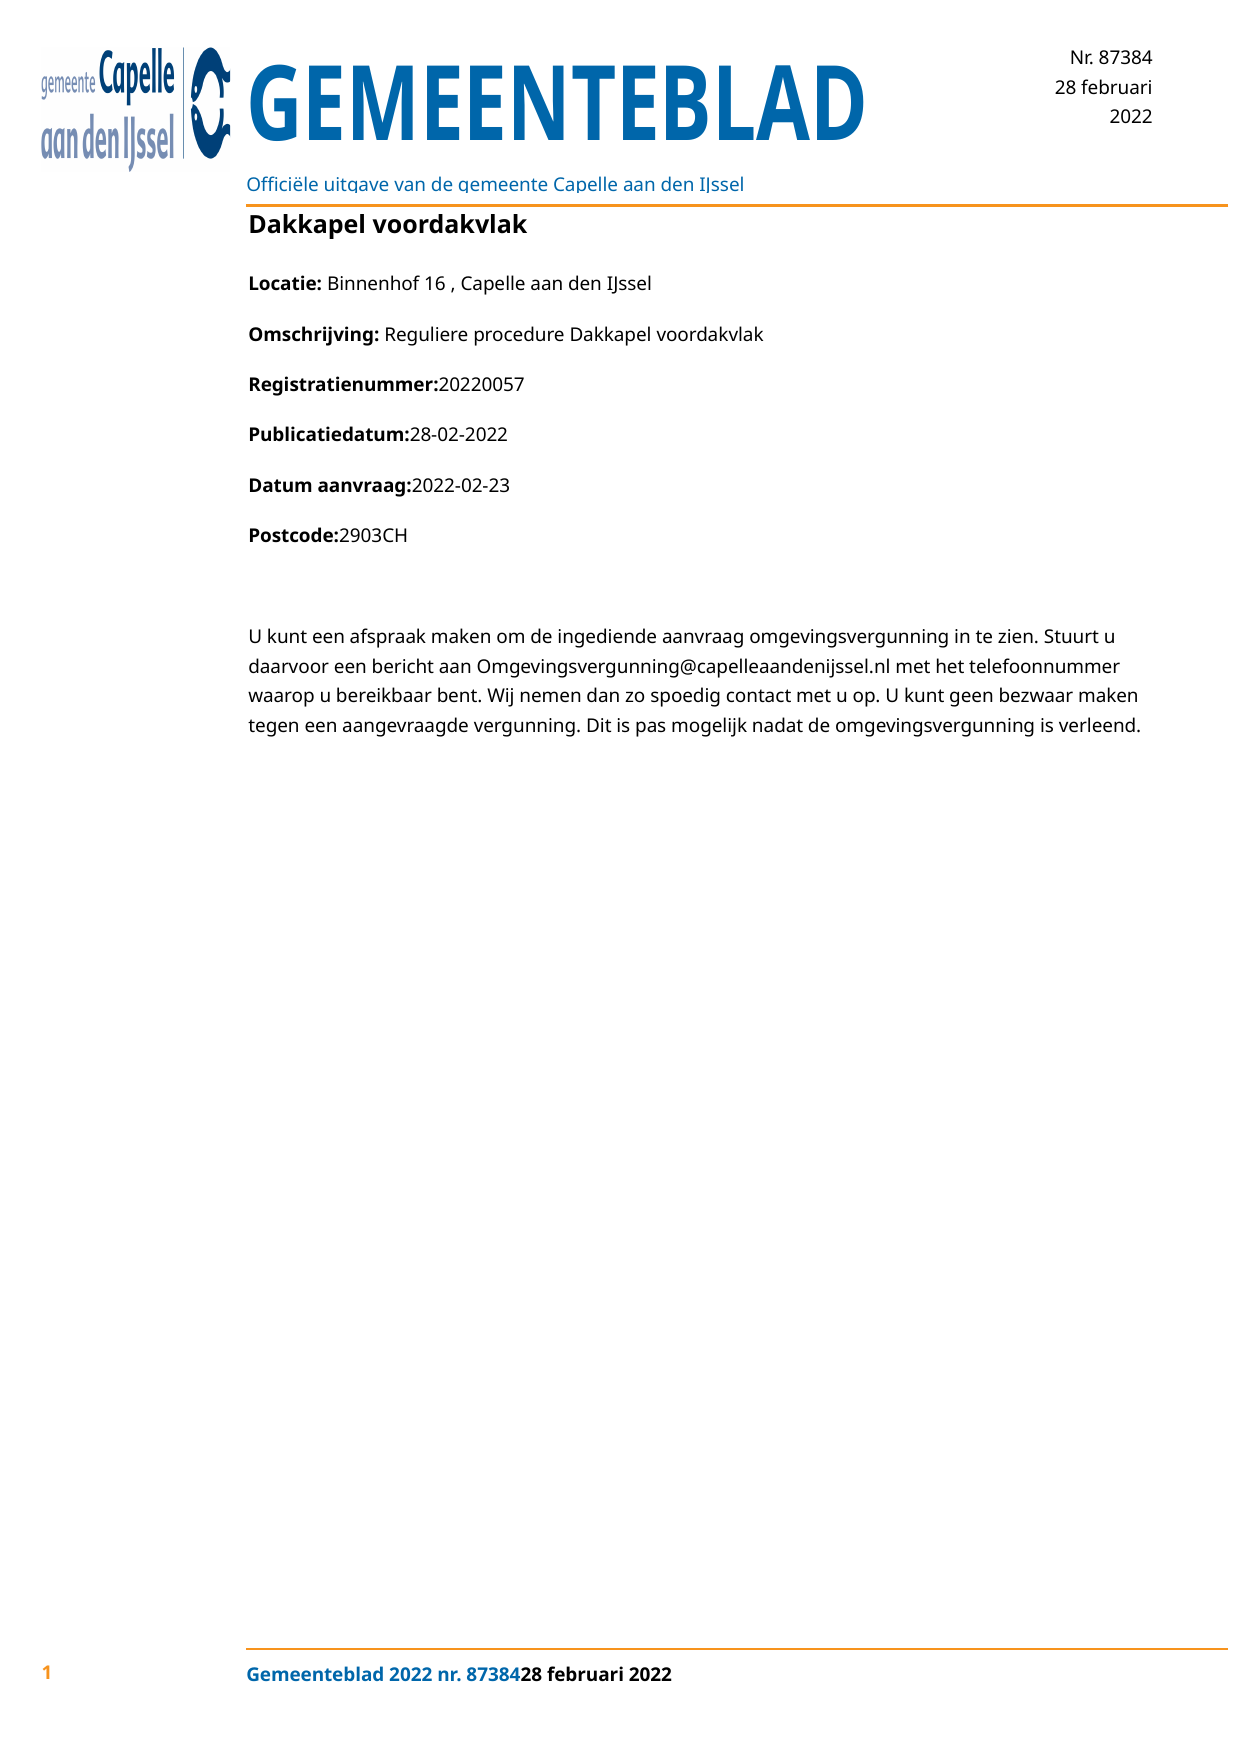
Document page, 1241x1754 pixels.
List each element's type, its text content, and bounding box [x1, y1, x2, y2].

text U kunt een afspraak maken om de ingediende aanvraag omgevingsvergunning in te zien. Stuurt u daarvoor een bericht aan Omgevingsvergunning@capelleaandenijssel.nl met het telefoonnummer waarop u bereikbaar bent. Wij nemen dan zo spoedig contact met u op. U kunt geen bezwaar maken tegen een aangevraagde vergunning. Dit is pas mogelijk nadat de omgevingsvergunning is verleend. [248, 623, 1152, 738]
text Publicatiedatum:28-02-2022 [248, 422, 1152, 447]
text Postcode:2903CH [248, 522, 1152, 548]
text Datum aanvraag:2022-02-23 [248, 472, 1152, 498]
text Registratienummer:20220057 [248, 371, 1152, 397]
text Omschrijving: Reguliere procedure Dakkapel voordakvlak [248, 321, 1152, 346]
picture [41, 47, 231, 172]
text Dakkapel voordakvlak [248, 207, 1152, 241]
text Locatie: Binnenhof 16 , Capelle aan den IJssel [248, 270, 1152, 296]
